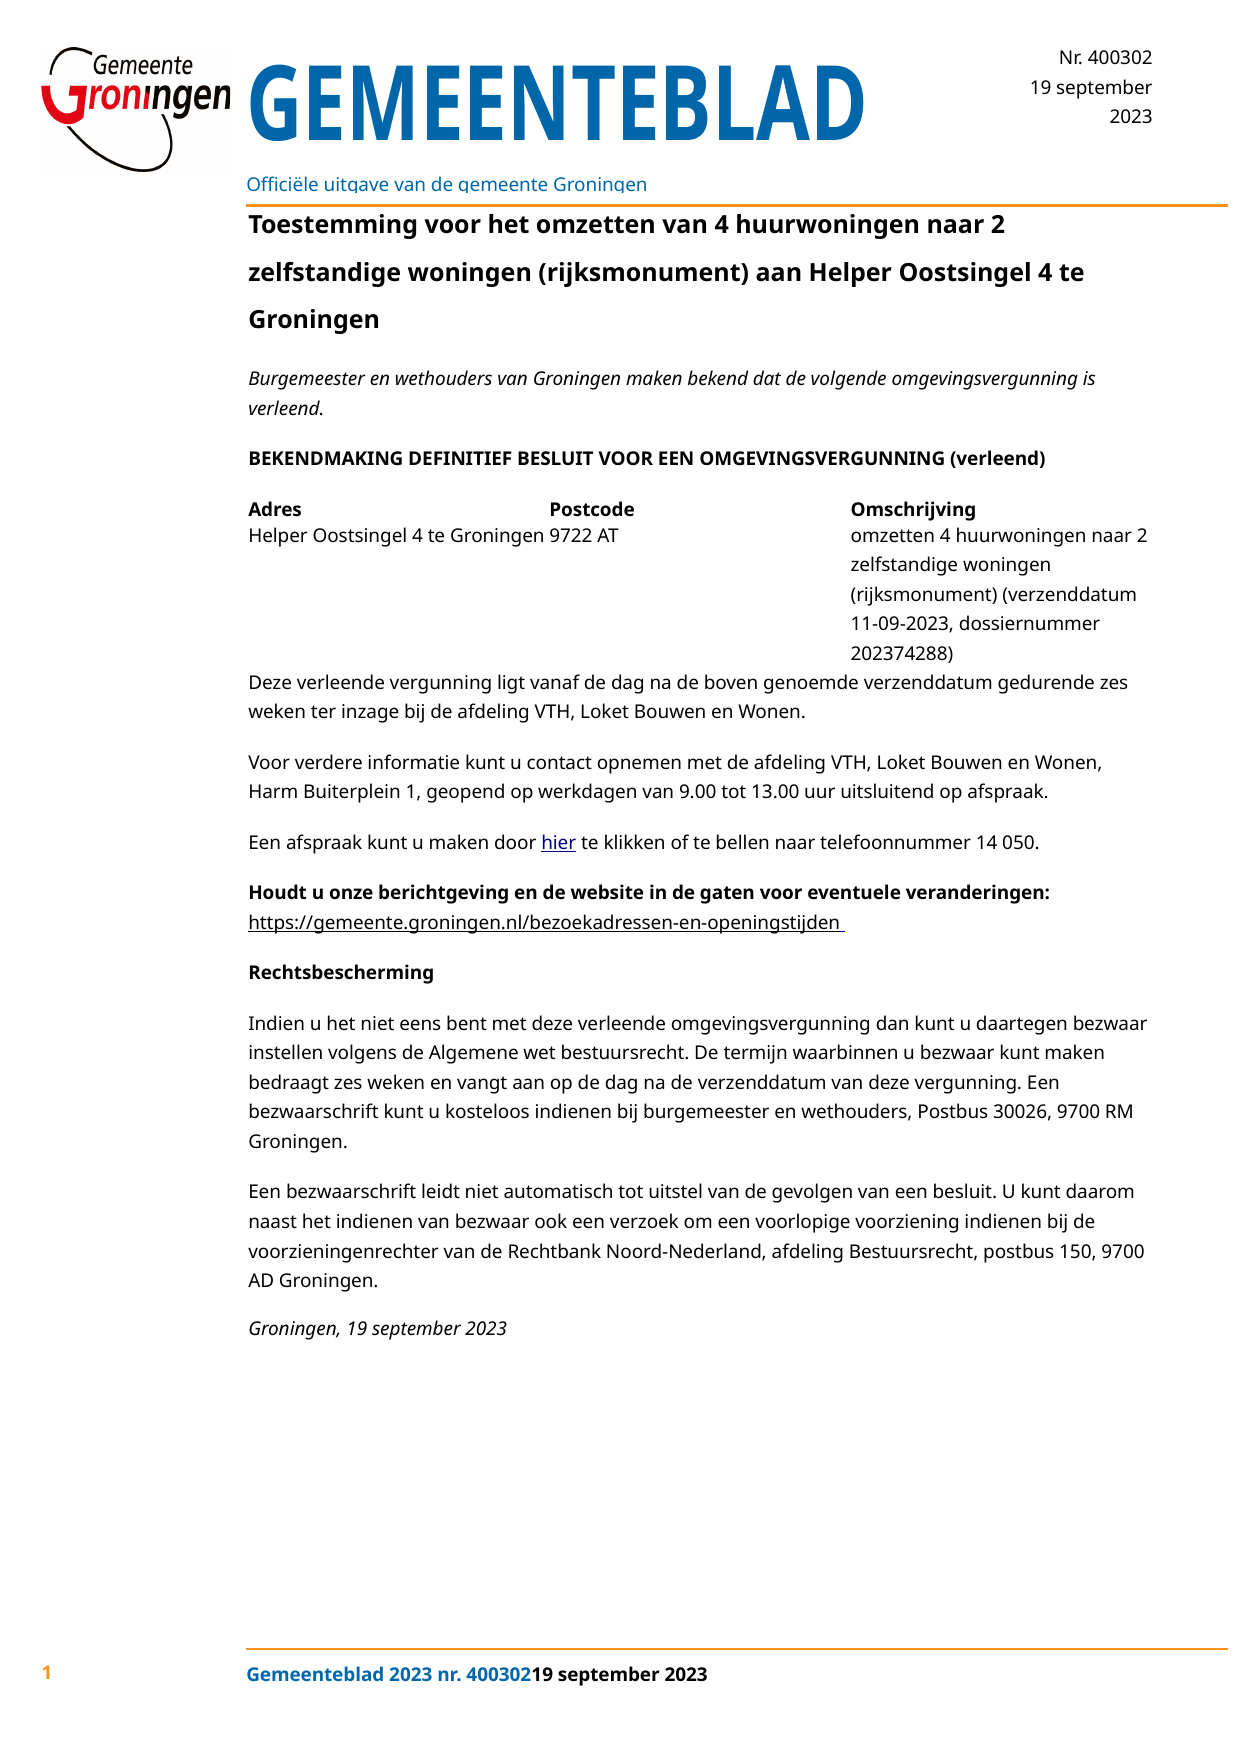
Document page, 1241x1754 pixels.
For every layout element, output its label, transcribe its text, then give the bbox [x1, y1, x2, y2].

text Groningen, 19 september 2023 [248, 1315, 1152, 1341]
table_cell omzetten 4 huurwoningen naar 2 zelfstandige woningen (rijksmonument) (verzenddatum 11-09-2023, dossiernummer 202374288) [850, 522, 1152, 666]
table_cell 9722 AT [549, 522, 850, 666]
picture [41, 47, 231, 172]
text Een bezwaarschrift leidt niet automatisch tot uitstel van de gevolgen van een besluit. U kunt daarom naast het indienen van bezwaar ook een verzoek om een voorlopige voorziening indienen bij de voorzieningenrechter van de Rechtbank Noord-Nederland, afdeling Bestuursrecht, postbus 150, 9700 AD Groningen. [248, 1179, 1152, 1293]
table_header Postcode [549, 496, 850, 522]
text Deze verleende vergunning ligt vanaf de dag na de boven genoemde verzenddatum gedurende zes weken ter inzage bij de afdeling VTH, Loket Bouwen en Wonen. [248, 669, 1152, 724]
table_header Adres [248, 496, 549, 522]
text Burgemeester en wethouders van Groningen maken bekend dat de volgende omgevingsvergunning is verleend. [248, 366, 1152, 421]
text BEKENDMAKING DEFINITIEF BESLUIT VOOR EEN OMGEVINGSVERGUNNING (verleend) [248, 446, 1152, 471]
table_header Omschrijving [850, 496, 1152, 522]
text Een afspraak kunt u maken door hier te klikken of te bellen naar telefoonnummer 14 050. [248, 829, 1152, 855]
text Rechtsbescherming [248, 959, 1152, 985]
text Toestemming voor het omzetten van 4 huurwoningen naar 2 zelfstandige woningen (rijksmonument) aan Helper Oostsingel 4 te Groningen [248, 207, 1152, 336]
text Indien u het niet eens bent met deze verleende omgevingsvergunning dan kunt u daartegen bezwaar instellen volgens de Algemene wet bestuursrecht. De termijn waarbinnen u bezwaar kunt maken bedraagt zes weken en vangt aan op de dag na de verzenddatum van deze vergunning. Een bezwaarschrift kunt u kosteloos indienen bij burgemeester en wethouders, Postbus 30026, 9700 RM Groningen. [248, 1010, 1152, 1154]
text Voor verdere informatie kunt u contact opnemen met de afdeling VTH, Loket Bouwen en Wonen, Harm Buiterplein 1, geopend op werkdagen van 9.00 tot 13.00 uur uitsluitend op afspraak. [248, 749, 1152, 804]
text Houdt u onze berichtgeving en de website in de gaten voor eventuele veranderingen: https://gemeente.groningen.nl/bezoekadressen-en-openingstijden [248, 879, 1152, 935]
table_cell Helper Oostsingel 4 te Groningen [248, 522, 549, 666]
